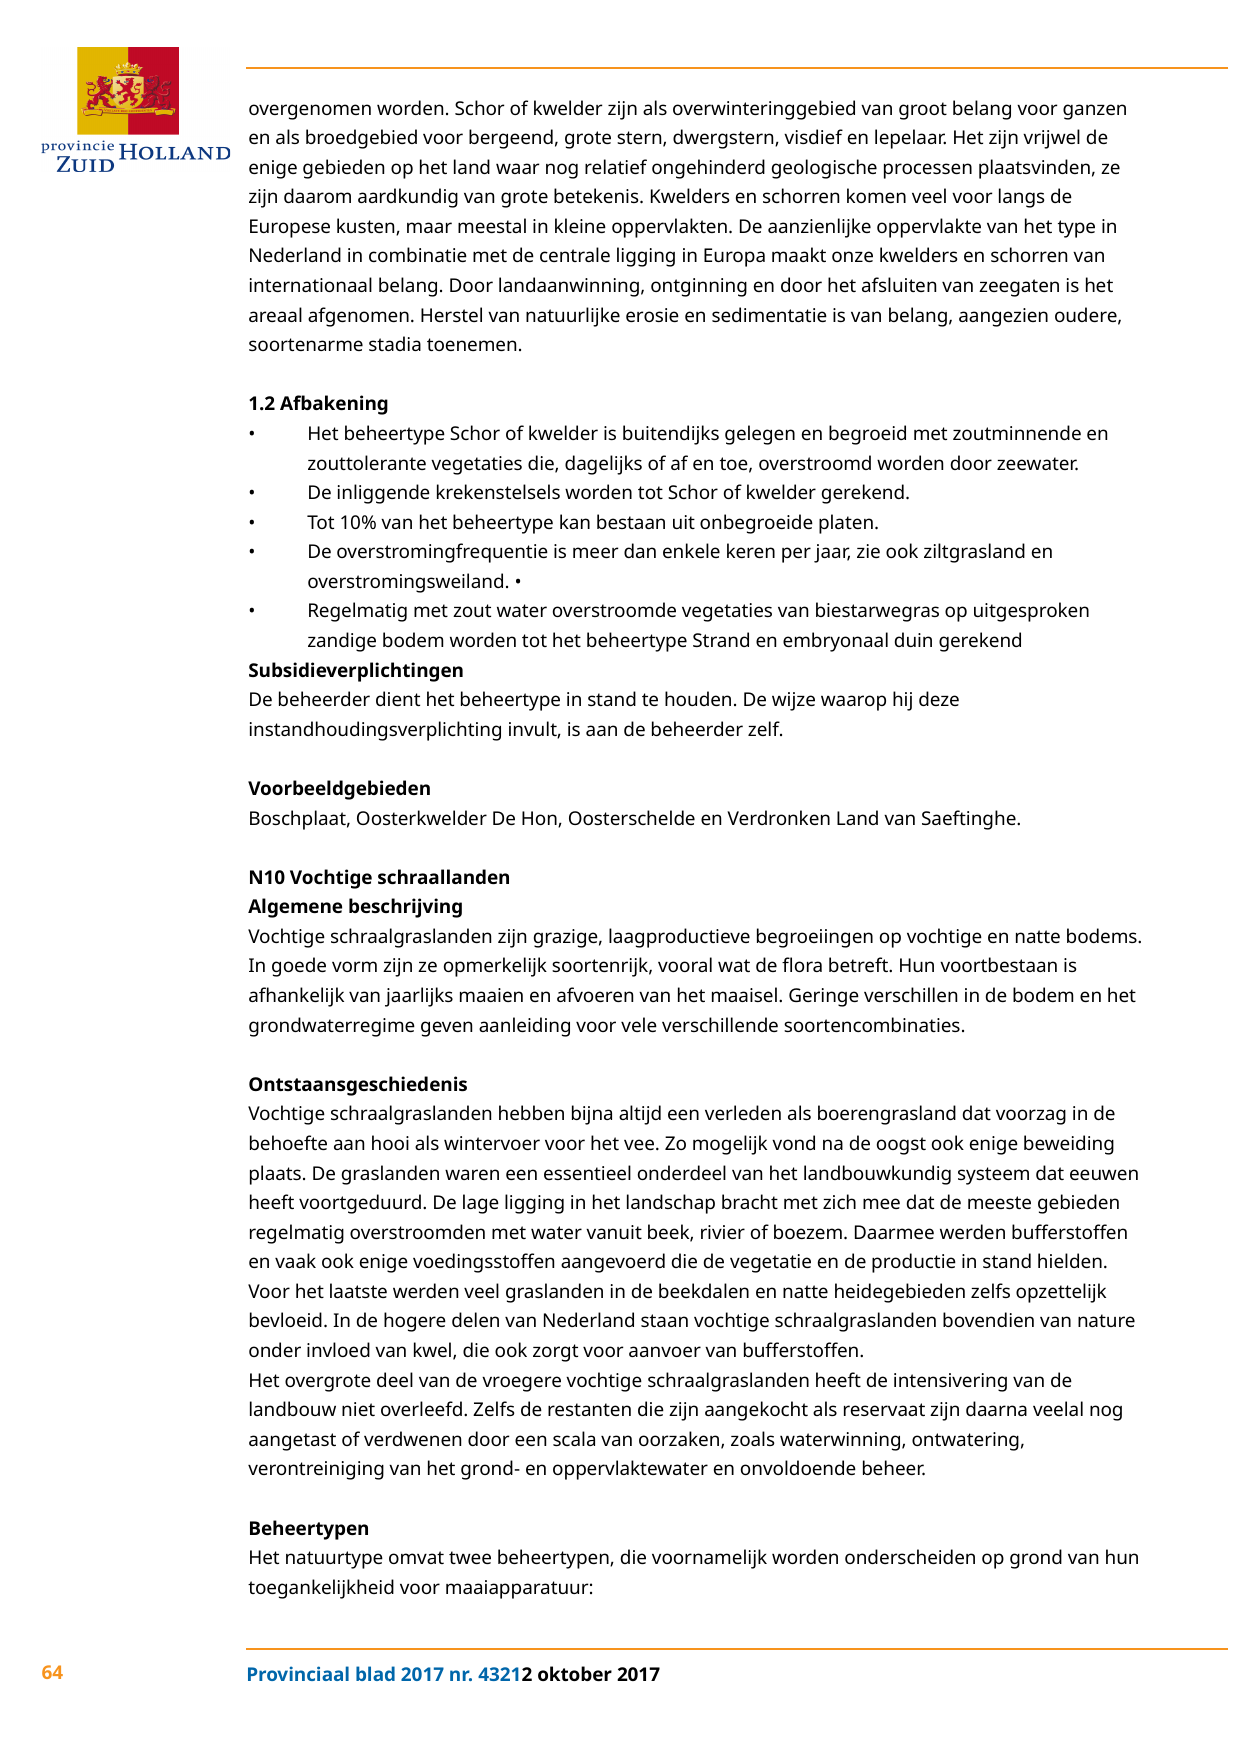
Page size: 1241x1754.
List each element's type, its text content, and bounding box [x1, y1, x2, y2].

text Subsidieverplichtingen [248, 657, 1152, 683]
list De overstromingfrequentie is meer dan enkele keren per jaar, zie ook ziltgrasland en overstromingsweiland. • [248, 538, 1152, 594]
text 1.2 Afbakening [248, 391, 1152, 416]
text Voorbeeldgebieden [248, 775, 1152, 801]
text Ontstaansgeschiedenis [248, 1071, 1152, 1097]
text Vochtige schraalgraslanden zijn grazige, laagproductieve begroeiingen op vochtige en natte bodems. In goede vorm zijn ze opmerkelijk soortenrijk, vooral wat de flora betreft. Hun voortbestaan is afhankelijk van jaarlijks maaien en afvoeren van het maaisel. Geringe verschillen in de bodem en het grondwaterregime geven aanleiding voor vele verschillende soortencombinaties. [248, 923, 1152, 1038]
text Algemene beschrijving [248, 893, 1152, 919]
text N10 Vochtige schraallanden [248, 864, 1152, 890]
text Het natuurtype omvat twee beheertypen, die voornamelijk worden onderscheiden op grond van hun toegankelijkheid voor maaiapparatuur: [248, 1544, 1152, 1600]
list Tot 10% van het beheertype kan bestaan uit onbegroeide platen. [248, 509, 1152, 535]
picture [41, 47, 231, 172]
list Regelmatig met zout water overstroomde vegetaties van biestarwegras op uitgesproken zandige bodem worden tot het beheertype Strand en embryonaal duin gerekend [248, 598, 1152, 653]
text Beheertypen [248, 1515, 1152, 1541]
text Het overgrote deel van de vroegere vochtige schraalgraslanden heeft de intensivering van de landbouw niet overleefd. Zelfs de restanten die zijn aangekocht als reservaat zijn daarna veelal nog aangetast of verdwenen door een scala van oorzaken, zoals waterwinning, ontwatering, verontreiniging van het grond- en oppervlaktewater en onvoldoende beheer. [248, 1367, 1152, 1481]
text De beheerder dient het beheertype in stand te houden. De wijze waarop hij deze instandhoudingsverplichting invult, is aan de beheerder zelf. [248, 686, 1152, 742]
list Het beheertype Schor of kwelder is buitendijks gelegen en begroeid met zoutminnende en zouttolerante vegetaties die, dagelijks of af en toe, overstroomd worden door zeewater. [248, 420, 1152, 476]
text Boschplaat, Oosterkwelder De Hon, Oosterschelde en Verdronken Land van Saeftinghe. [248, 805, 1152, 831]
text Vochtige schraalgraslanden hebben bijna altijd een verleden als boerengrasland dat voorzag in de behoefte aan hooi als wintervoer voor het vee. Zo mogelijk vond na de oogst ook enige beweiding plaats. De graslanden waren een essentieel onderdeel van het landbouwkundig systeem dat eeuwen heeft voortgeduurd. De lage ligging in het landschap bracht met zich mee dat de meeste gebieden regelmatig overstroomden met water vanuit beek, rivier of boezem. Daarmee werden bufferstoffen en vaak ook enige voedingsstoffen aangevoerd die de vegetatie en de productie in stand hielden. Voor het laatste werden veel graslanden in de beekdalen en natte heidegebieden zelfs opzettelijk bevloeid. In de hogere delen van Nederland staan vochtige schraalgraslanden bovendien van nature onder invloed van kwel, die ook zorgt voor aanvoer van bufferstoffen. [248, 1101, 1152, 1363]
text overgenomen worden. Schor of kwelder zijn als overwinteringgebied van groot belang voor ganzen en als broedgebied voor bergeend, grote stern, dwergstern, visdief en lepelaar. Het zijn vrijwel de enige gebieden op het land waar nog relatief ongehinderd geologische processen plaatsvinden, ze zijn daarom aardkundig van grote betekenis. Kwelders en schorren komen veel voor langs de Europese kusten, maar meestal in kleine oppervlakten. De aanzienlijke oppervlakte van het type in Nederland in combinatie met de centrale ligging in Europa maakt onze kwelders en schorren van internationaal belang. Door landaanwinning, ontginning en door het afsluiten van zeegaten is het areaal afgenomen. Herstel van natuurlijke erosie en sedimentatie is van belang, aangezien oudere, soortenarme stadia toenemen. [248, 95, 1152, 357]
list De inliggende krekenstelsels worden tot Schor of kwelder gerekend. [248, 479, 1152, 505]
